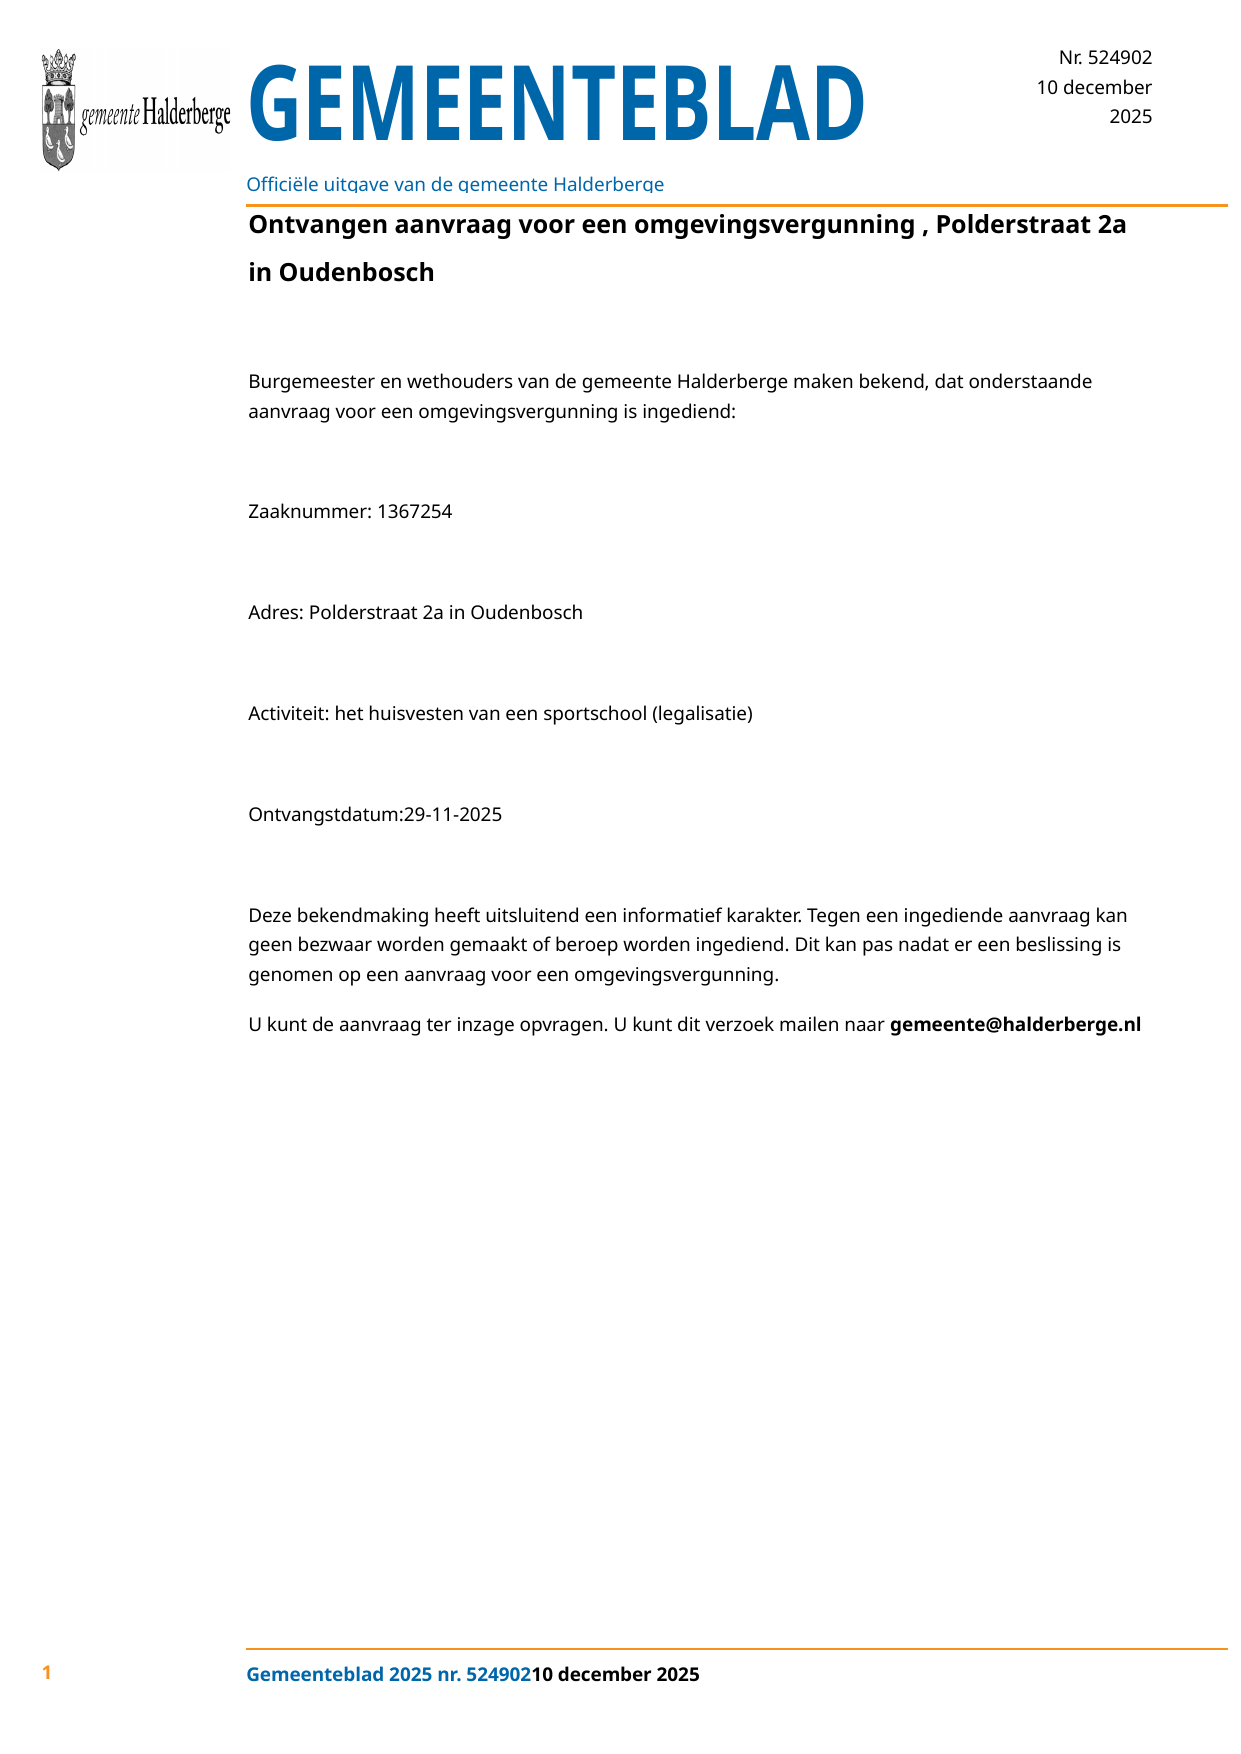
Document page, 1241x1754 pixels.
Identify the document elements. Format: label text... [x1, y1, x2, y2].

text Deze bekendmaking heeft uitsluitend een informatief karakter. Tegen een ingediende aanvraag kan geen bezwaar worden gemaakt of beroep worden ingediend. Dit kan pas nadat er een beslissing is genomen op een aanvraag voor een omgevingsvergunning. [248, 902, 1152, 987]
text Zaaknummer: 1367254 [248, 499, 1152, 524]
text Activiteit: het huisvesten van een sportschool (legalisatie) [248, 700, 1152, 726]
text U kunt de aanvraag ter inzage opvragen. U kunt dit verzoek mailen naar gemeente@halderberge.nl [248, 1012, 1152, 1037]
text Ontvangstdatum:29-11-2025 [248, 801, 1152, 827]
text Burgemeester en wethouders van de gemeente Halderberge maken bekend, dat onderstaande aanvraag voor een omgevingsvergunning is ingediend: [248, 368, 1152, 424]
text Ontvangen aanvraag voor een omgevingsvergunning , Polderstraat 2a in Oudenbosch [248, 207, 1152, 288]
text Adres: Polderstraat 2a in Oudenbosch [248, 599, 1152, 625]
picture [41, 47, 231, 172]
